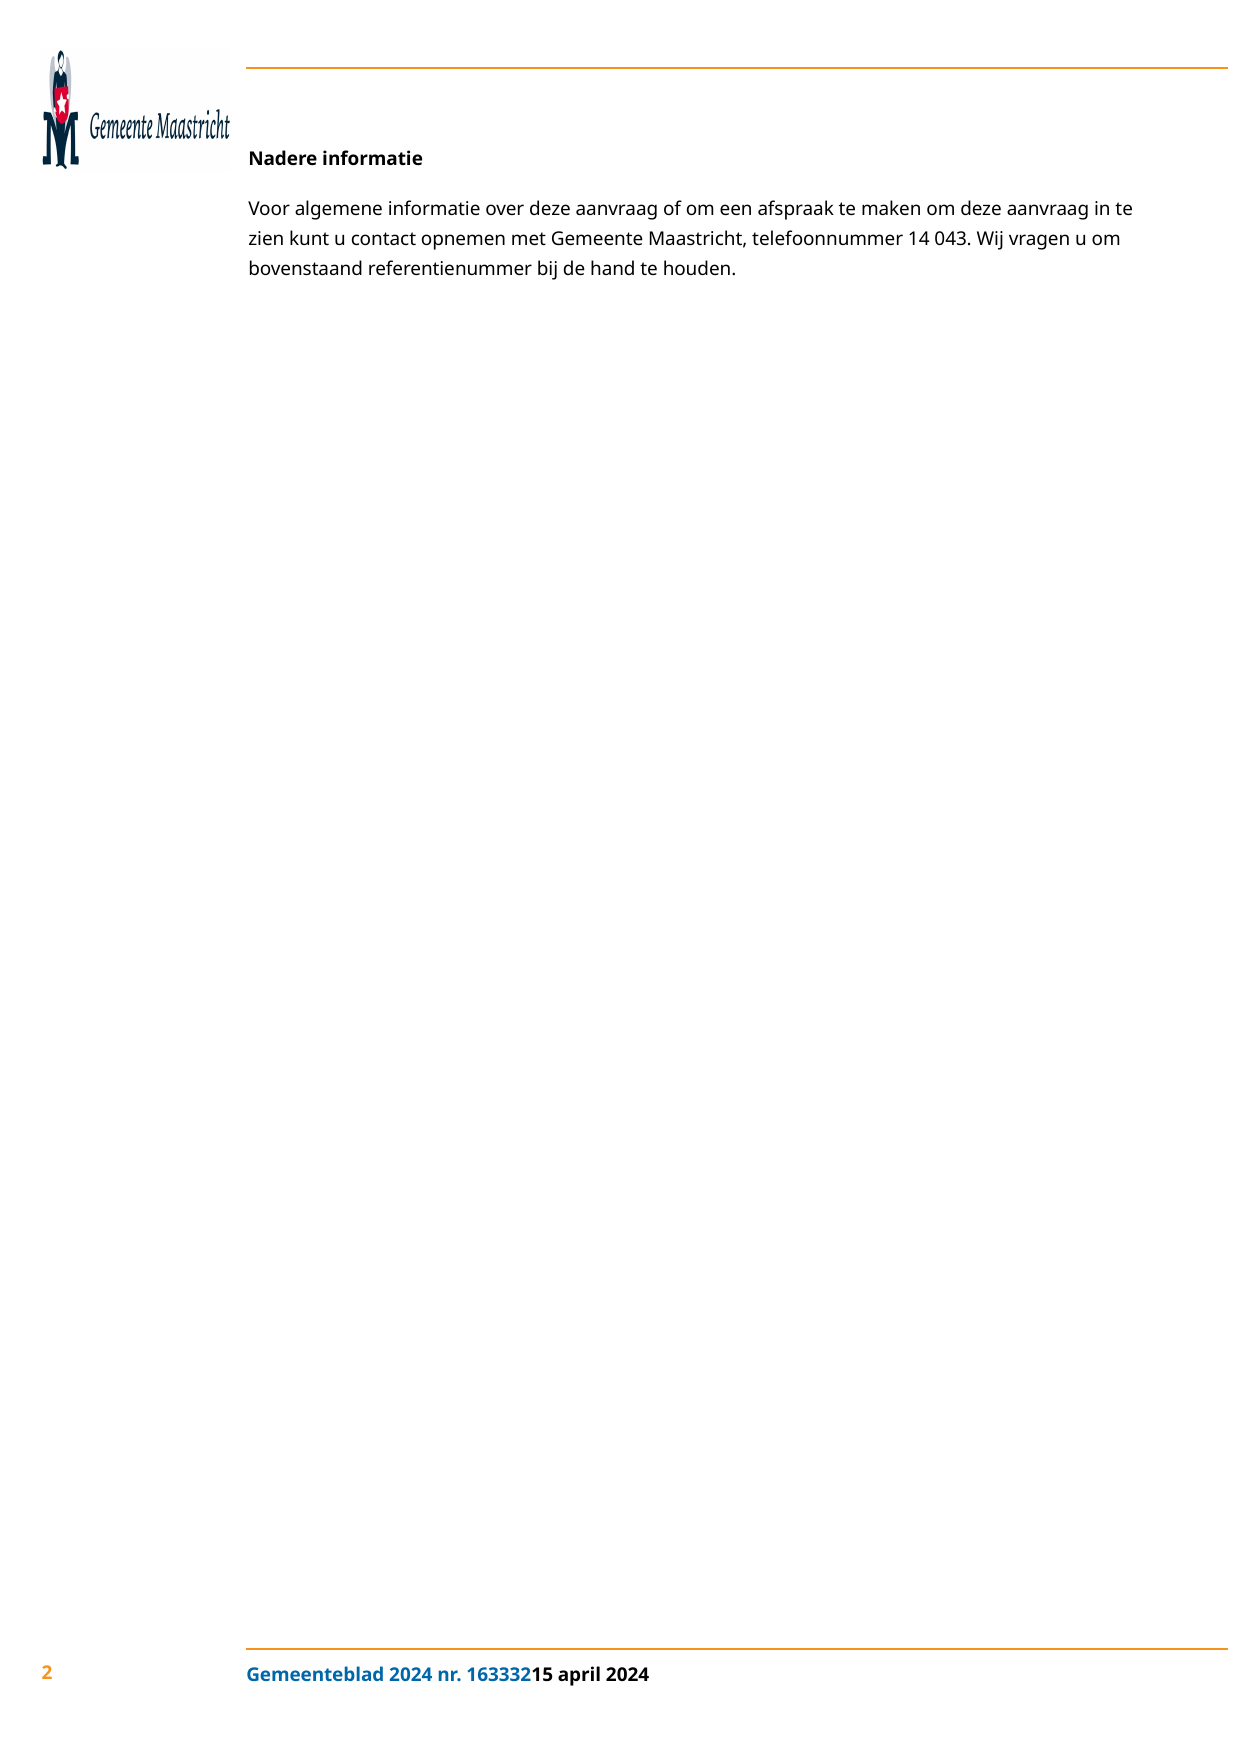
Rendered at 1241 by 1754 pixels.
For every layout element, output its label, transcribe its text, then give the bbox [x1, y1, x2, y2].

picture [41, 47, 231, 172]
text Voor algemene informatie over deze aanvraag of om een afspraak te maken om deze aanvraag in te zien kunt u contact opnemen met Gemeente Maastricht, telefoonnummer 14 043. Wij vragen u om bovenstaand referentienummer bij de hand te houden. [248, 196, 1152, 281]
text Nadere informatie [248, 145, 1152, 171]
